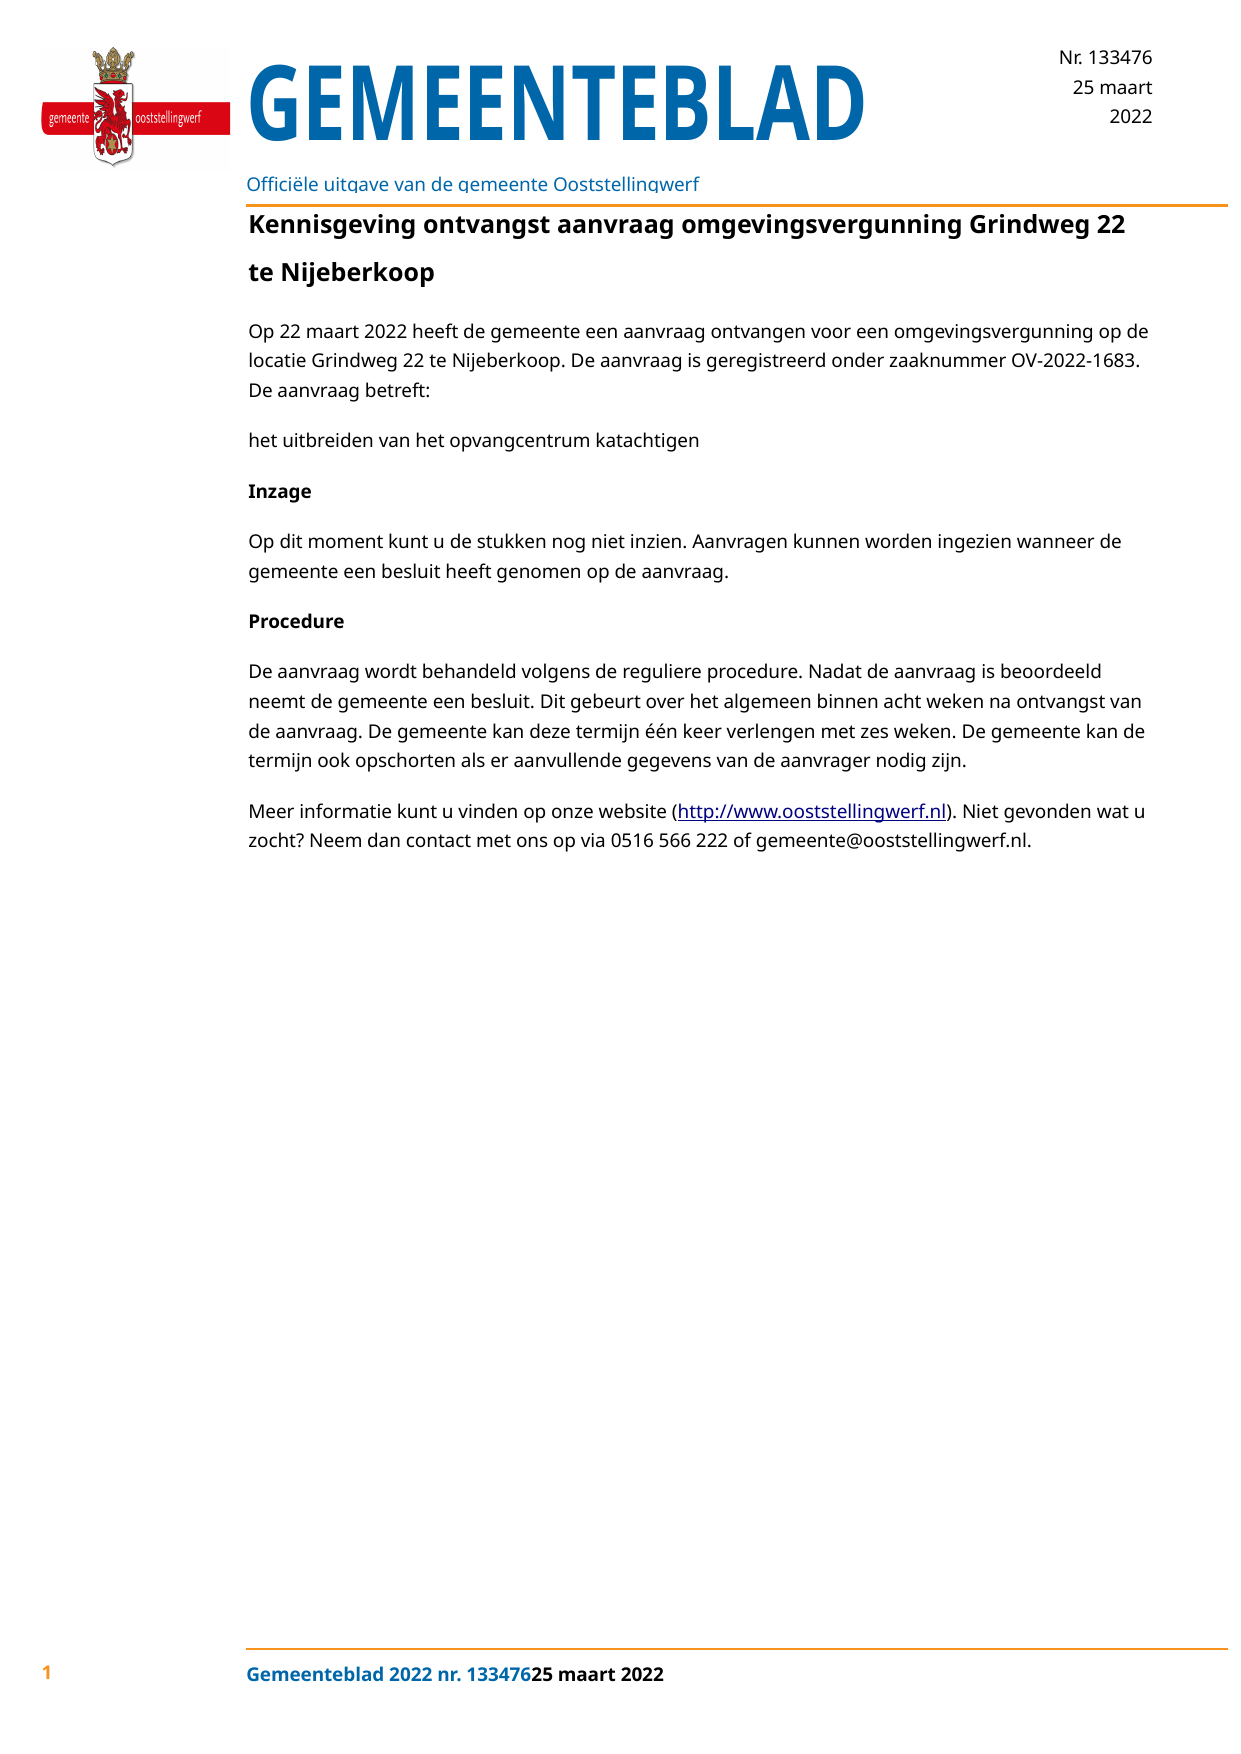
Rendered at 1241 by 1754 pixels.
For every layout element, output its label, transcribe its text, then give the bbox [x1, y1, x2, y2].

text Op 22 maart 2022 heeft de gemeente een aanvraag ontvangen voor een omgevingsvergunning op de locatie Grindweg 22 te Nijeberkoop. De aanvraag is geregistreerd onder zaaknummer OV-2022-1683. De aanvraag betreft: [248, 318, 1152, 403]
text Procedure [248, 608, 1152, 634]
text Kennisgeving ontvangst aanvraag omgevingsvergunning Grindweg 22 te Nijeberkoop [248, 207, 1152, 288]
text het uitbreiden van het opvangcentrum katachtigen [248, 427, 1152, 453]
text Inzage [248, 478, 1152, 504]
text De aanvraag wordt behandeld volgens de reguliere procedure. Nadat de aanvraag is beoordeeld neemt de gemeente een besluit. Dit gebeurt over het algemeen binnen acht weken na ontvangst van de aanvraag. De gemeente kan deze termijn één keer verlengen met zes weken. De gemeente kan de termijn ook opschorten als er aanvullende gegevens van de aanvrager nodig zijn. [248, 659, 1152, 773]
text Op dit moment kunt u de stukken nog niet inzien. Aanvragen kunnen worden ingezien wanneer de gemeente een besluit heeft genomen op de aanvraag. [248, 528, 1152, 584]
text Meer informatie kunt u vinden op onze website (http://www.ooststellingwerf.nl). Niet gevonden wat u zocht? Neem dan contact met ons op via 0516 566 222 of gemeente@ooststellingwerf.nl. [248, 798, 1152, 853]
picture [41, 47, 231, 172]
